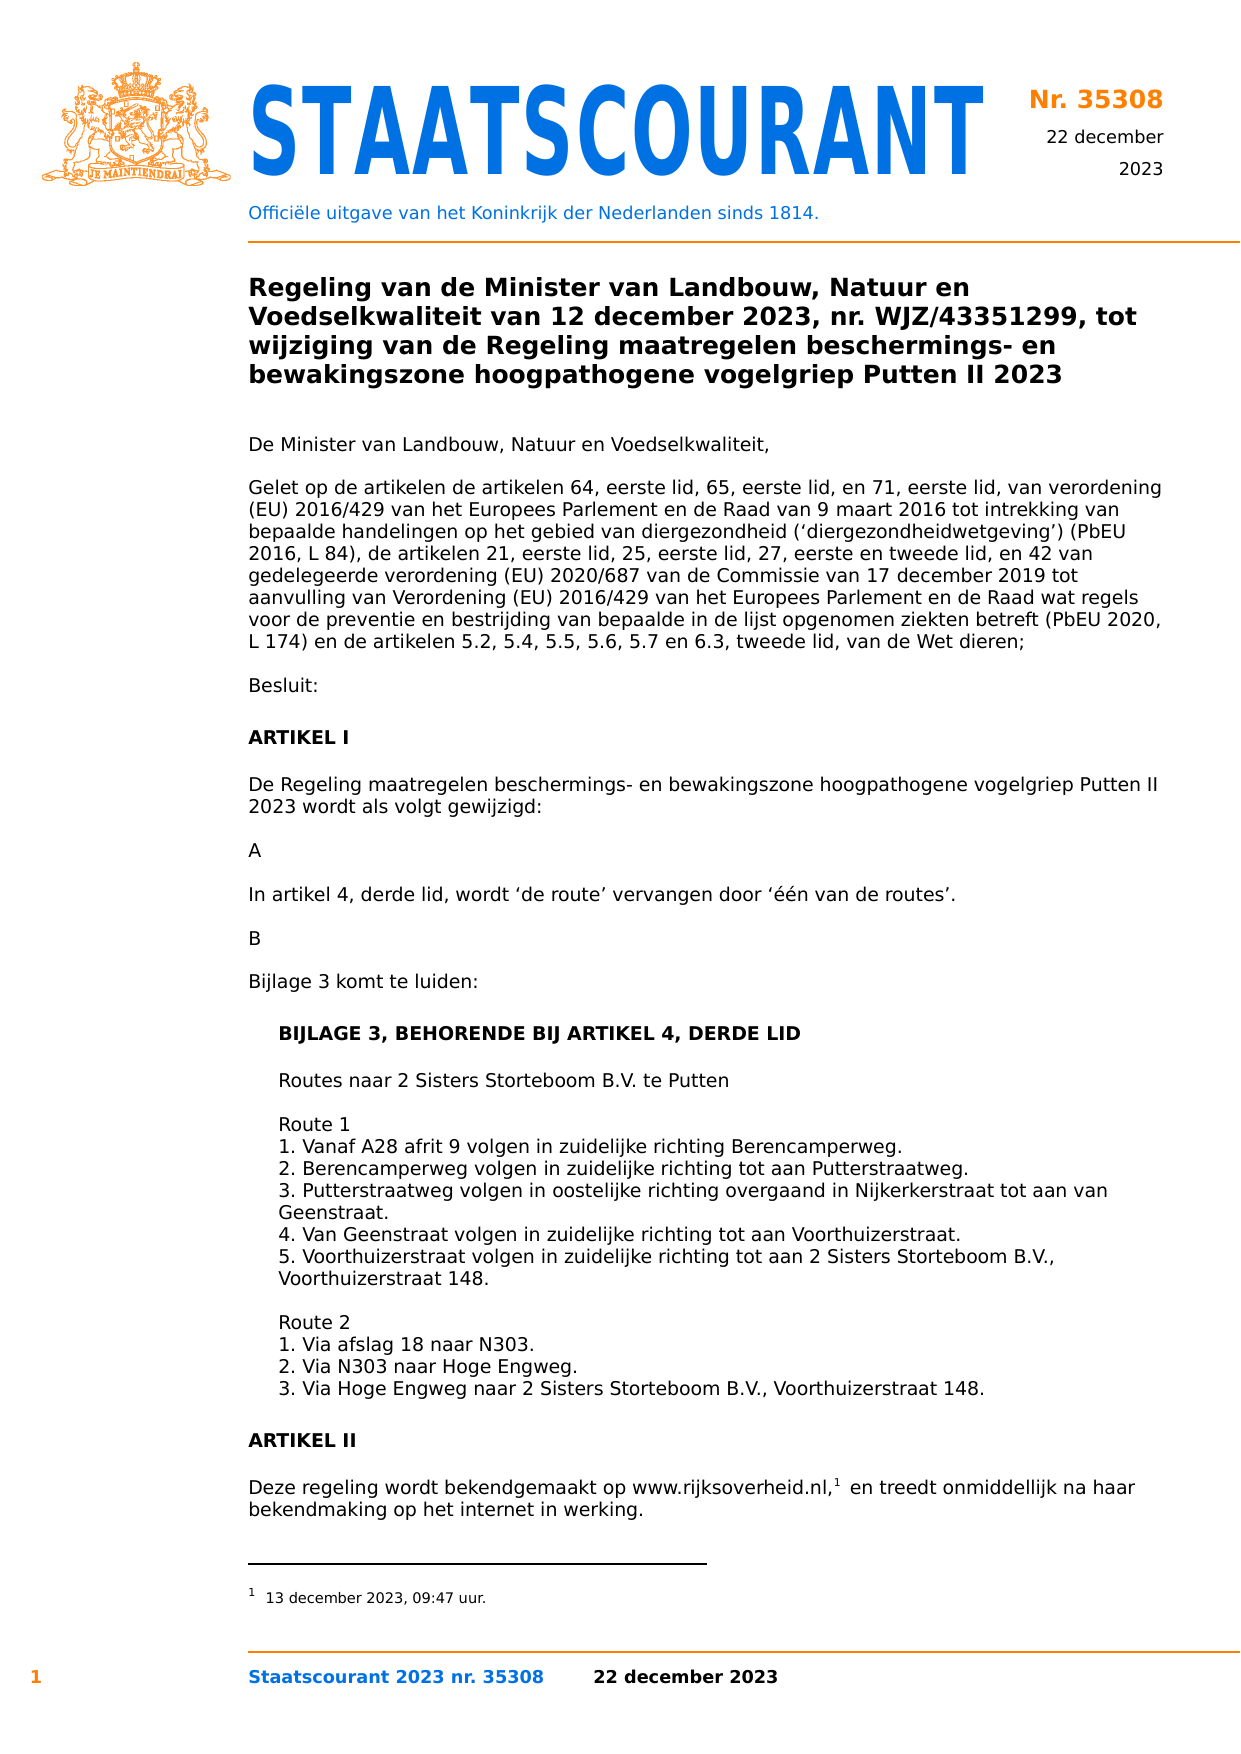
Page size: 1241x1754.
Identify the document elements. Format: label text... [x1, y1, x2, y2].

subtitle BIJLAGE 3, BEHORENDE BIJ ARTIKEL 4, DERDE LID [278, 1023, 1163, 1045]
text 1. Via afslag 18 naar N303. [278, 1334, 1163, 1356]
table_header [25, 62, 248, 241]
text Route 1 [278, 1114, 1163, 1136]
subtitle ARTIKEL II [248, 1430, 1163, 1452]
text In artikel 4, derde lid, wordt ‘de route’ vervangen door ‘één van de routes’. [248, 884, 1163, 906]
text 5. Voorthuizerstraat volgen in zuidelijke richting tot aan 2 Sisters Storteboom B.V., Voorthuizerstraat 148. [278, 1246, 1163, 1290]
text 4. Van Geenstraat volgen in zuidelijke richting tot aan Voorthuizerstraat. [278, 1224, 1163, 1246]
text A [248, 840, 1163, 862]
table_cell 2023 [998, 153, 1240, 203]
text 2. Berencamperweg volgen in zuidelijke richting tot aan Putterstraatweg. [278, 1158, 1163, 1180]
text Besluit: [248, 675, 1163, 697]
text 13 december 2023, 09:47 uur. [248, 1586, 1163, 1608]
text Gelet op de artikelen de artikelen 64, eerste lid, 65, eerste lid, en 71, eerste lid, van verordening (EU) 2016/429 van het Europees Parlement en de Raad van 9 maart 2016 tot intrekking van bepaalde handelingen op het gebied van diergezondheid (‘diergezondheidwetgeving’) (PbEU 2016, L 84), de artikelen 21, eerste lid, 25, eerste lid, 27, eerste en tweede lid, en 42 van gedelegeerde verordening (EU) 2020/687 van de Commissie van 17 december 2019 tot aanvulling van Verordening (EU) 2016/429 van het Europees Parlement en de Raad wat regels voor de preventie en bestrijding van bepaalde in de lijst opgenomen ziekten betreft (PbEU 2020, L 174) en de artikelen 5.2, 5.4, 5.5, 5.6, 5.7 en 6.3, tweede lid, van de Wet dieren; [248, 477, 1163, 653]
text Bijlage 3 komt te luiden: [248, 971, 1163, 993]
subtitle Regeling van de Minister van Landbouw, Natuur en Voedselkwaliteit van 12 december 2023, nr. WJZ/43351299, tot wijziging van de Regeling maatregelen beschermings- en bewakingszone hoogpathogene vogelgriep Putten II 2023 [248, 273, 1163, 390]
text B [248, 927, 1163, 949]
text 3. Via Hoge Engweg naar 2 Sisters Storteboom B.V., Voorthuizerstraat 148. [278, 1378, 1163, 1400]
text De Regeling maatregelen beschermings- en bewakingszone hoogpathogene vogelgriep Putten II 2023 wordt als volgt gewijzigd: [248, 774, 1163, 818]
subtitle ARTIKEL I [248, 727, 1163, 749]
text De Minister van Landbouw, Natuur en Voedselkwaliteit, [248, 433, 1163, 455]
text 1. Vanaf A28 afrit 9 volgen in zuidelijke richting Berencamperweg. [278, 1136, 1163, 1158]
table_cell Officiële uitgave van het Koninkrijk der Nederlanden sinds 1814. [248, 203, 1240, 241]
table_header STAATSCOURANT [248, 62, 998, 203]
table_cell 22 december [998, 121, 1240, 153]
text 2. Via N303 naar Hoge Engweg. [278, 1356, 1163, 1378]
text Route 2 [278, 1312, 1163, 1334]
table_header Nr. 35308 [998, 62, 1240, 121]
picture [41, 62, 231, 186]
text Deze regeling wordt bekendgemaakt op www.rijksoverheid.nl, en treedt onmiddellijk na haar bekendmaking op het internet in werking. [248, 1477, 1163, 1521]
text Routes naar 2 Sisters Storteboom B.V. te Putten [278, 1070, 1163, 1092]
text 3. Putterstraatweg volgen in oostelijke richting overgaand in Nijkerkerstraat tot aan van Geenstraat. [278, 1180, 1163, 1224]
